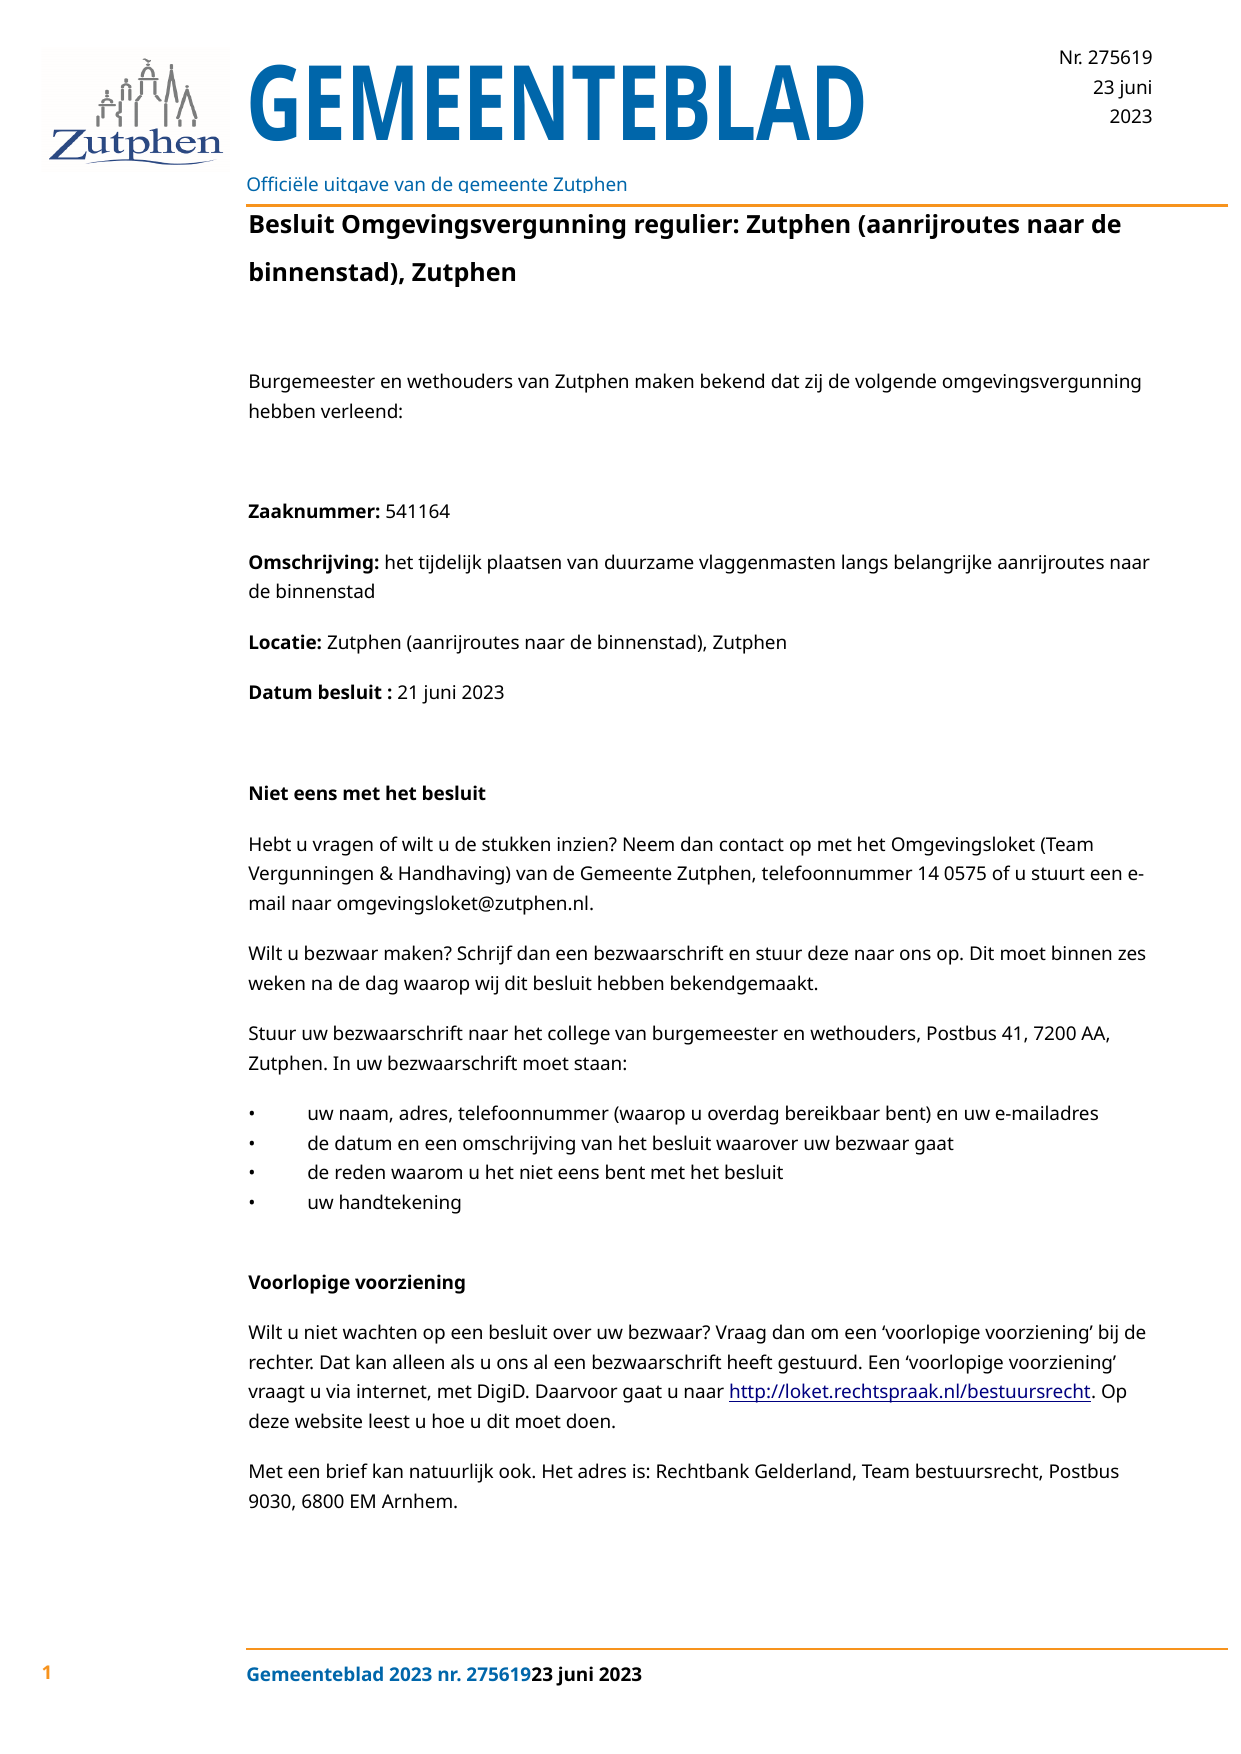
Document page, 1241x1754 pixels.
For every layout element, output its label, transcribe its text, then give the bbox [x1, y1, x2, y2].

list de reden waarom u het niet eens bent met het besluit [248, 1159, 1152, 1185]
text Voorlopige voorziening [248, 1269, 1152, 1295]
text Wilt u bezwaar maken? Schrijf dan een bezwaarschrift en stuur deze naar ons op. Dit moet binnen zes weken na de dag waarop wij dit besluit hebben bekendgemaakt. [248, 940, 1152, 996]
picture [41, 47, 231, 172]
text Datum besluit : 21 juni 2023 [248, 679, 1152, 705]
text Burgemeester en wethouders van Zutphen maken bekend dat zij de volgende omgevingsvergunning hebben verleend: [248, 368, 1152, 424]
text Met een brief kan natuurlijk ook. Het adres is: Rechtbank Gelderland, Team bestuursrecht, Postbus 9030, 6800 EM Arnhem. [248, 1459, 1152, 1514]
text Omschrijving: het tijdelijk plaatsen van duurzame vlaggenmasten langs belangrijke aanrijroutes naar de binnenstad [248, 549, 1152, 604]
text Stuur uw bezwaarschrift naar het college van burgemeester en wethouders, Postbus 41, 7200 AA, Zutphen. In uw bezwaarschrift moet staan: [248, 1020, 1152, 1076]
text Hebt u vragen of wilt u de stukken inzien? Neem dan contact op met het Omgevingsloket (Team Vergunningen & Handhaving) van de Gemeente Zutphen, telefoonnummer 14 0575 of u stuurt een e-mail naar omgevingsloket@zutphen.nl. [248, 831, 1152, 916]
text Locatie: Zutphen (aanrijroutes naar de binnenstad), Zutphen [248, 629, 1152, 655]
list uw handtekening [248, 1189, 1152, 1215]
text Niet eens met het besluit [248, 780, 1152, 806]
list de datum en een omschrijving van het besluit waarover uw bezwaar gaat [248, 1130, 1152, 1156]
text Zaaknummer: 541164 [248, 499, 1152, 524]
text Besluit Omgevingsvergunning regulier: Zutphen (aanrijroutes naar de binnenstad), Zutphen [248, 207, 1152, 288]
text Wilt u niet wachten op een besluit over uw bezwaar? Vraag dan om een ‘voorlopige voorziening’ bij de rechter. Dat kan alleen als u ons al een bezwaarschrift heeft gestuurd. Een ‘voorlopige voorziening’ vraagt u via internet, met DigiD. Daarvoor gaat u naar http://loket.rechtspraak.nl/bestuursrecht. Op deze website leest u hoe u dit moet doen. [248, 1319, 1152, 1434]
list uw naam, adres, telefoonnummer (waarop u overdag bereikbaar bent) en uw e-mailadres [248, 1100, 1152, 1126]
